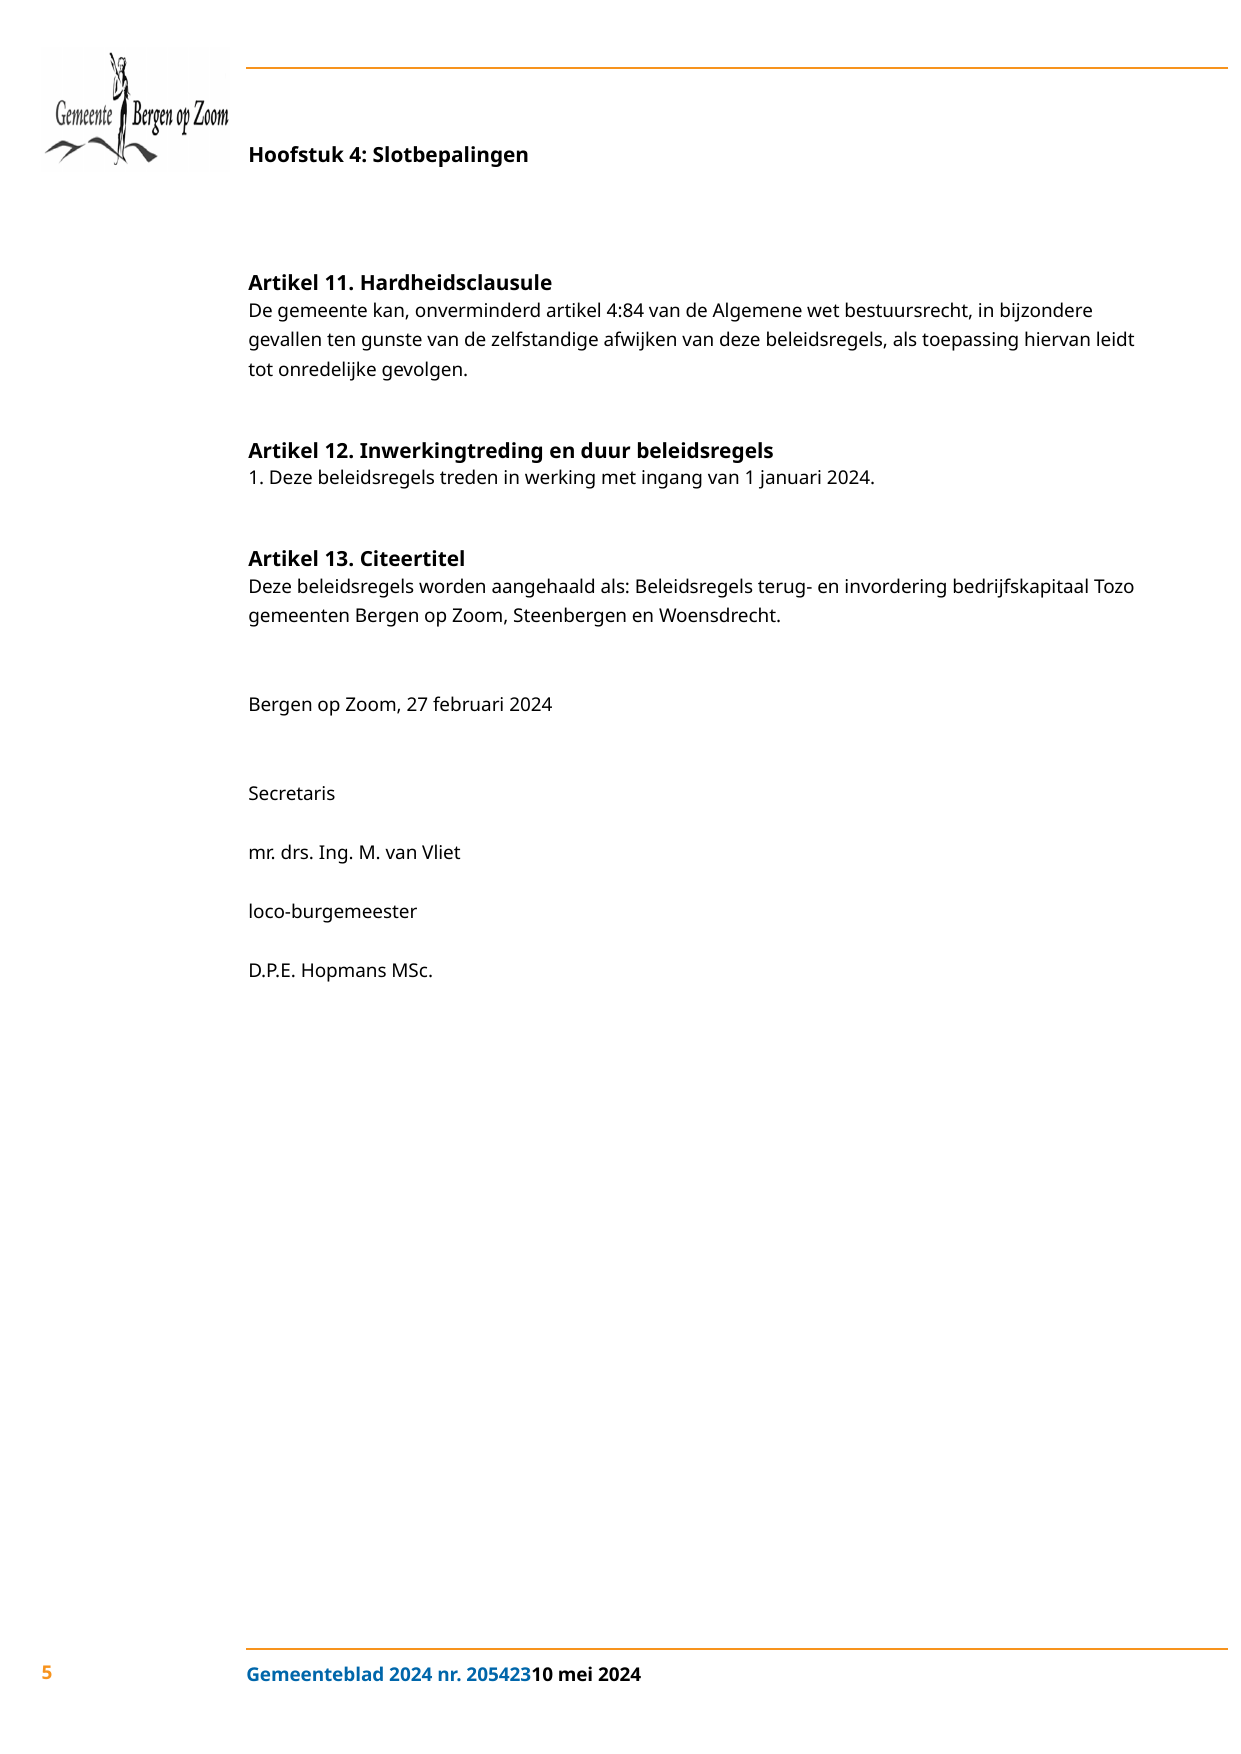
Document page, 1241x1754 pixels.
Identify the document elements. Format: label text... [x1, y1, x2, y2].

text De gemeente kan, onverminderd artikel 4:84 van de Algemene wet bestuursrecht, in bijzondere gevallen ten gunste van de zelfstandige afwijken van deze beleidsregels, als toepassing hiervan leidt tot onredelijke gevolgen. [248, 297, 1152, 382]
text Secretaris [248, 780, 1152, 806]
text Artikel 12. Inwerkingtreding en duur beleidsregels [248, 436, 1152, 464]
text mr. drs. Ing. M. van Vliet [248, 839, 1152, 865]
text Bergen op Zoom, 27 februari 2024 [248, 691, 1152, 717]
text Deze beleidsregels worden aangehaald als: Beleidsregels terug- en invordering bedrijfskapitaal Tozo gemeenten Bergen op Zoom, Steenbergen en Woensdrecht. [248, 573, 1152, 628]
picture [41, 47, 231, 172]
text Hoofstuk 4: Slotbepalingen [248, 140, 1152, 169]
text loco-burgemeester [248, 898, 1152, 924]
text Artikel 11. Hardheidsclausule [248, 268, 1152, 297]
text D.P.E. Hopmans MSc. [248, 958, 1152, 983]
text 1. Deze beleidsregels treden in werking met ingang van 1 januari 2024. [248, 464, 1152, 490]
text Artikel 13. Citeertitel [248, 544, 1152, 573]
